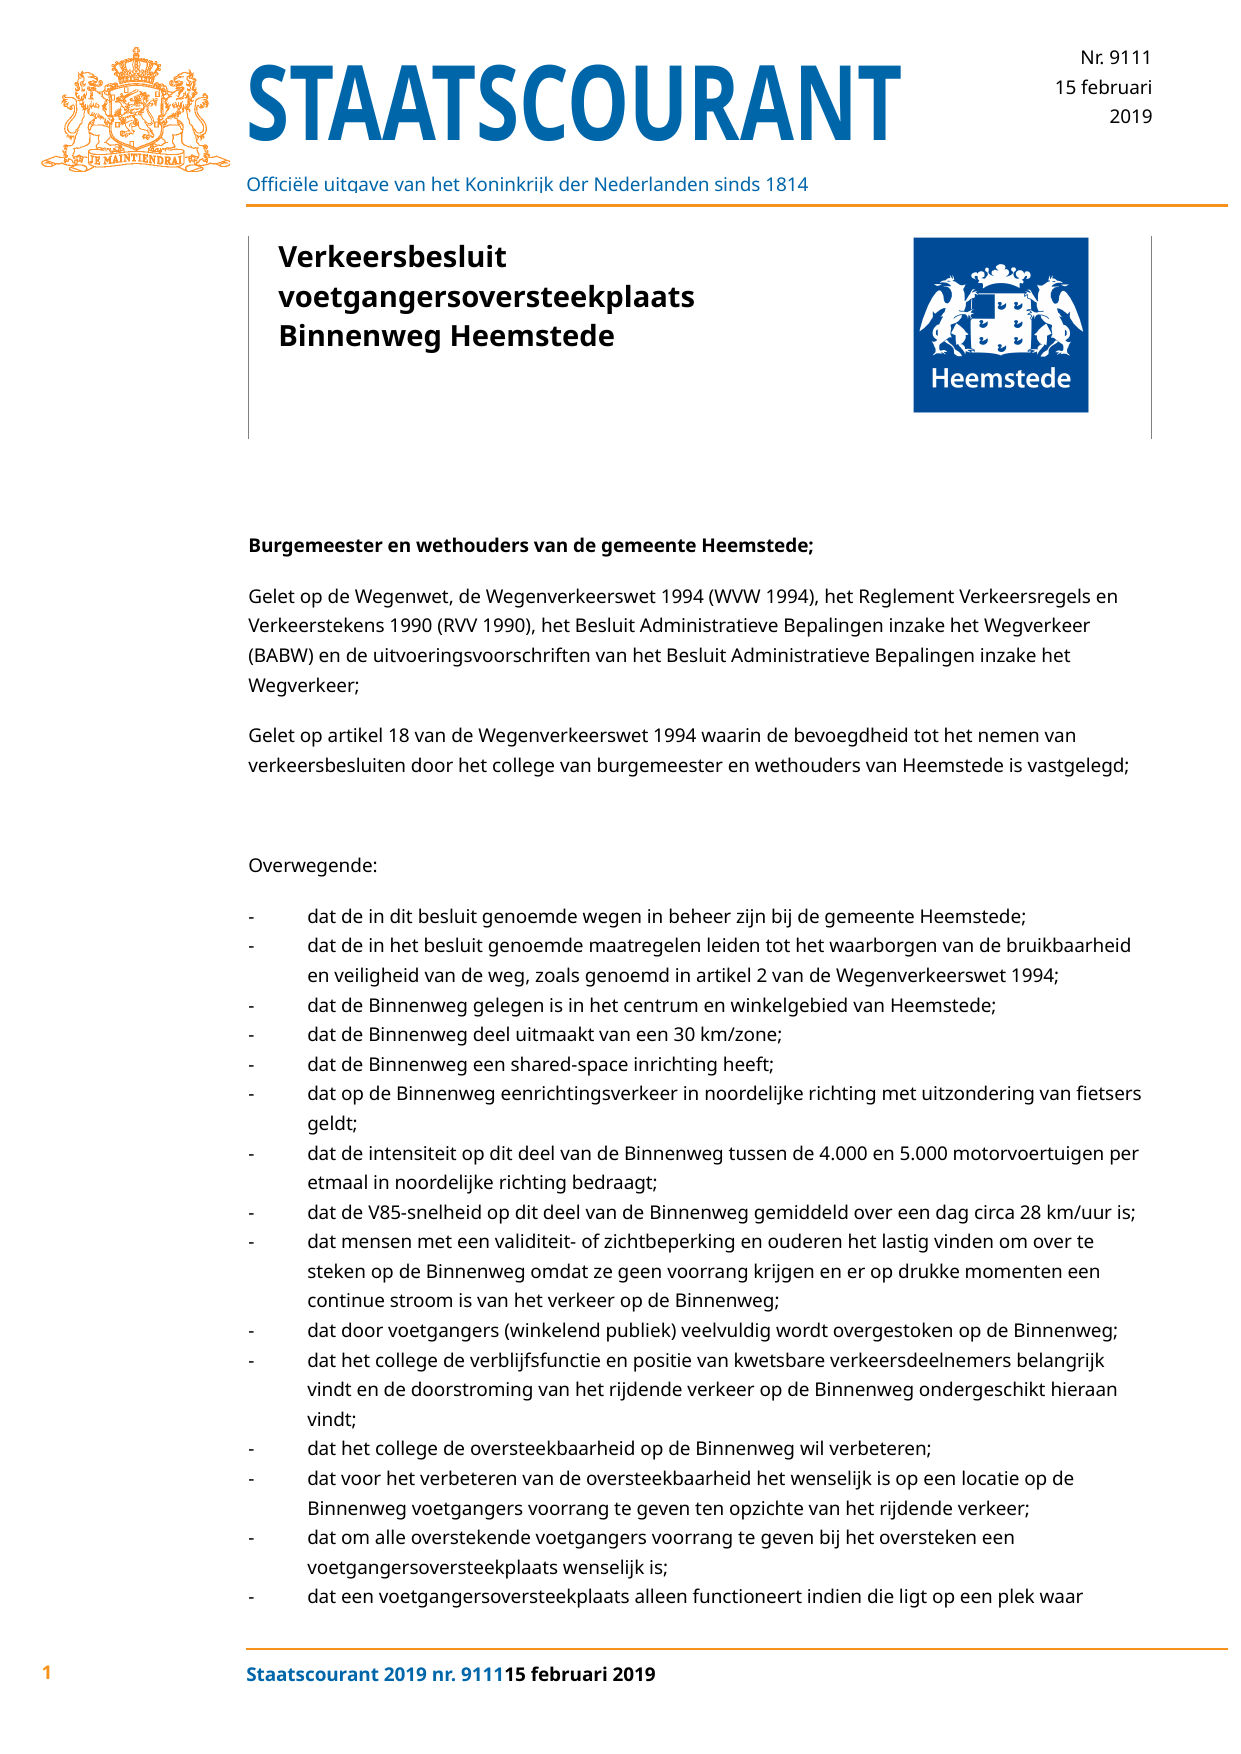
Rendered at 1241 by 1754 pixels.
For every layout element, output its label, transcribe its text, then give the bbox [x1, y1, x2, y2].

table_header [850, 236, 912, 413]
table_header [1090, 236, 1151, 413]
picture [912, 236, 1090, 414]
table_header [850, 414, 1151, 439]
list dat door voetgangers (winkelend publiek) veelvuldig wordt overgestoken op de Binnenweg; [248, 1317, 1152, 1343]
list dat voor het verbeteren van de oversteekbaarheid het wenselijk is op een locatie op de Binnenweg voetgangers voorrang te geven ten opzichte van het rijdende verkeer; [248, 1465, 1152, 1521]
list dat de Binnenweg gelegen is in het centrum en winkelgebied van Heemstede; [248, 992, 1152, 1018]
list dat de V85-snelheid op dit deel van de Binnenweg gemiddeld over een dag circa 28 km/uur is; [248, 1199, 1152, 1225]
list dat de intensiteit op dit deel van de Binnenweg tussen de 4.000 en 5.000 motorvoertuigen per etmaal in noordelijke richting bedraagt; [248, 1140, 1152, 1195]
list dat de Binnenweg een shared-space inrichting heeft; [248, 1051, 1152, 1077]
list dat op de Binnenweg eenrichtingsverkeer in noordelijke richting met uitzondering van fietsers geldt; [248, 1081, 1152, 1136]
list dat de in het besluit genoemde maatregelen leiden tot het waarborgen van de bruikbaarheid en veiligheid van de weg, zoals genoemd in artikel 2 van de Wegenverkeerswet 1994; [248, 933, 1152, 988]
list dat de in dit besluit genoemde wegen in beheer zijn bij de gemeente Heemstede; [248, 903, 1152, 929]
text Gelet op de Wegenwet, de Wegenverkeerswet 1994 (WVW 1994), het Reglement Verkeersregels en Verkeerstekens 1990 (RVV 1990), het Besluit Administratieve Bepalingen inzake het Wegverkeer (BABW) en de uitvoeringsvoorschriften van het Besluit Administratieve Bepalingen inzake het Wegverkeer; [248, 583, 1152, 698]
picture [41, 47, 231, 172]
table_header Verkeersbesluit voetgangersoversteekplaats Binnenweg Heemstede [249, 236, 850, 439]
list dat een voetgangersoversteekplaats alleen functioneert indien die ligt op een plek waar [248, 1583, 1152, 1609]
text Gelet op artikel 18 van de Wegenverkeerswet 1994 waarin de bevoegdheid tot het nemen van verkeersbesluiten door het college van burgemeester en wethouders van Heemstede is vastgelegd; [248, 722, 1152, 778]
list dat het college de oversteekbaarheid op de Binnenweg wil verbeteren; [248, 1436, 1152, 1461]
text Burgemeester en wethouders van de gemeente Heemstede; [248, 533, 1152, 558]
text Overwegende: [248, 853, 1152, 878]
list dat het college de verblijfsfunctie en positie van kwetsbare verkeersdeelnemers belangrijk vindt en de doorstroming van het rijdende verkeer op de Binnenweg ondergeschikt hieraan vindt; [248, 1347, 1152, 1432]
list dat de Binnenweg deel uitmaakt van een 30 km/zone; [248, 1021, 1152, 1047]
list dat mensen met een validiteit- of zichtbeperking en ouderen het lastig vinden om over te steken op de Binnenweg omdat ze geen voorrang krijgen en er op drukke momenten een continue stroom is van het verkeer op de Binnenweg; [248, 1228, 1152, 1313]
list dat om alle overstekende voetgangers voorrang te geven bij het oversteken een voetgangersoversteekplaats wenselijk is; [248, 1524, 1152, 1580]
